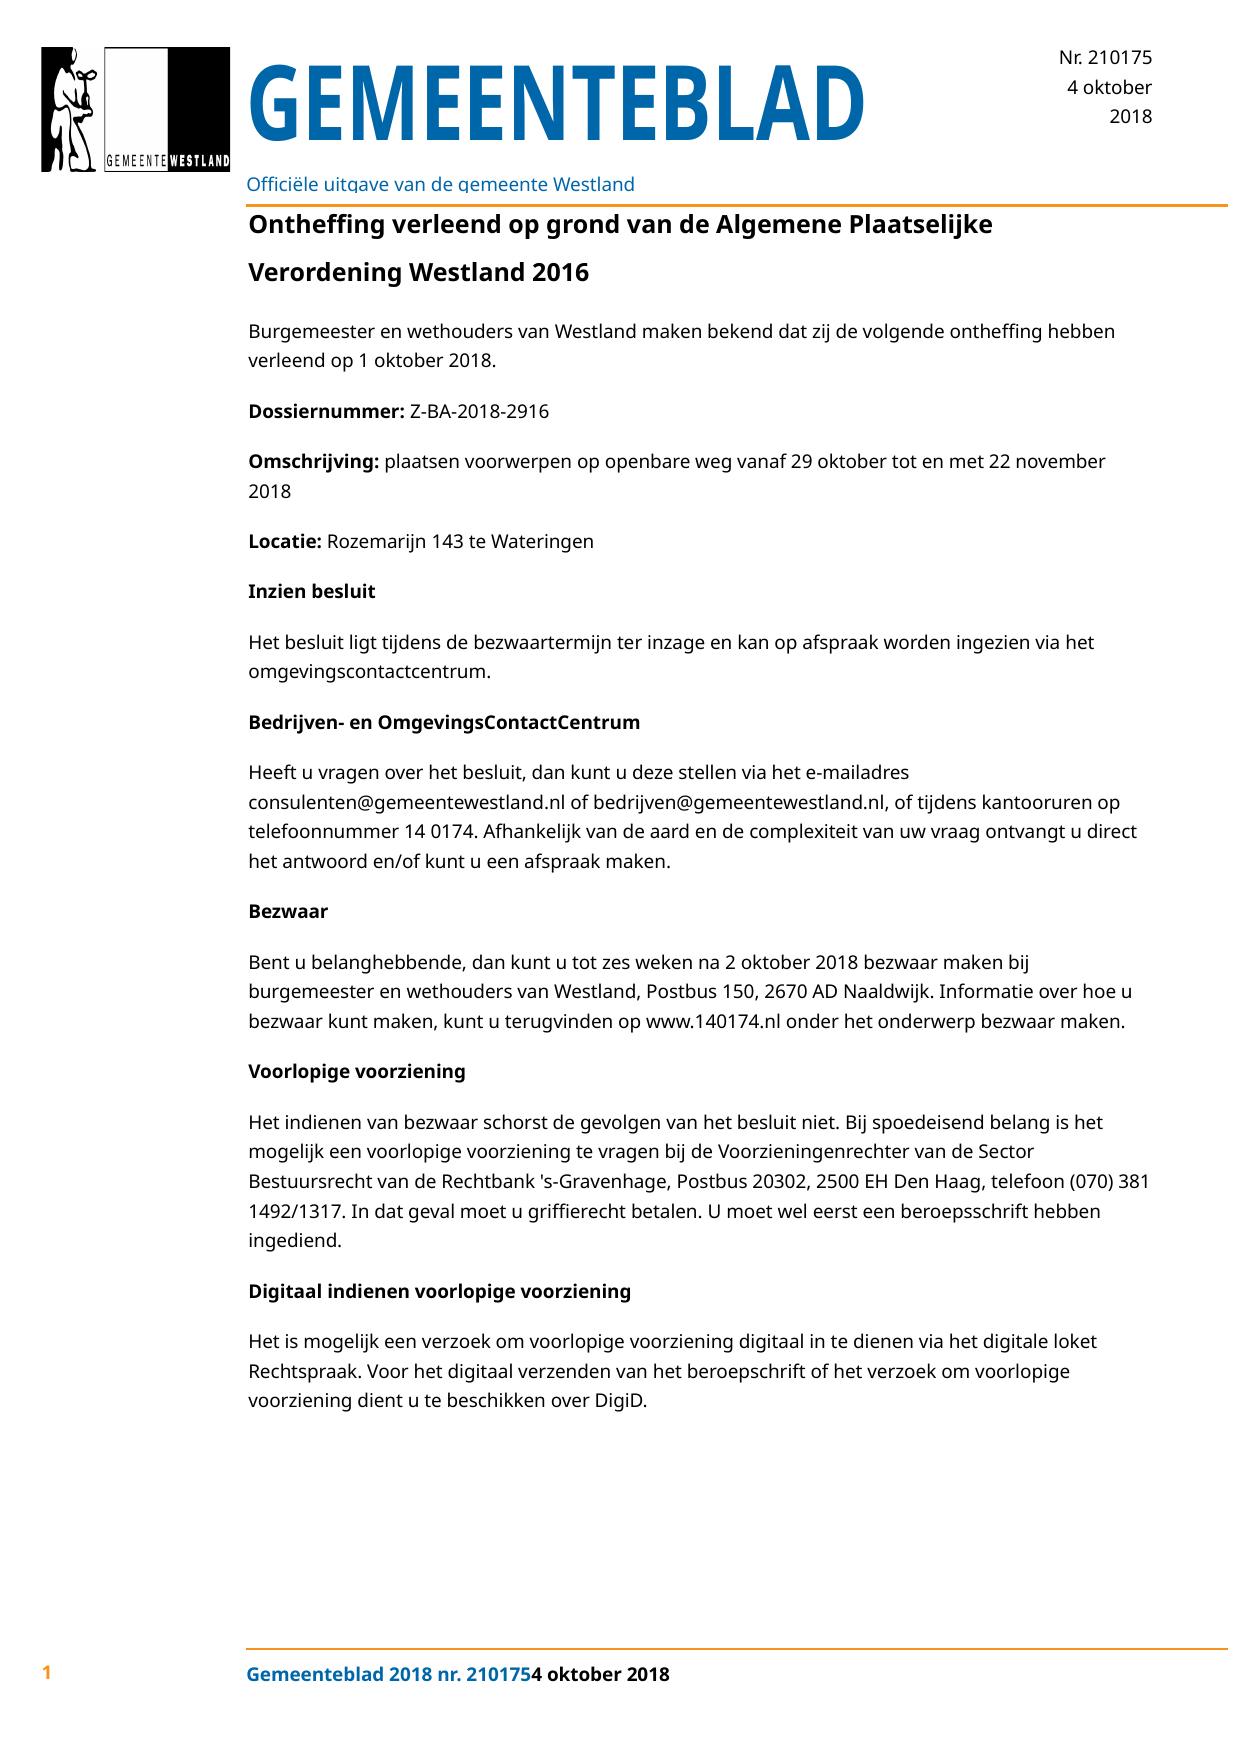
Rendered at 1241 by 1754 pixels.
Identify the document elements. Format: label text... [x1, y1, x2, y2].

text Omschrijving: plaatsen voorwerpen op openbare weg vanaf 29 oktober tot en met 22 november 2018 [248, 448, 1152, 504]
picture [41, 47, 231, 172]
text Bezwaar [248, 899, 1152, 924]
text Inzien besluit [248, 579, 1152, 604]
text Burgemeester en wethouders van Westland maken bekend dat zij de volgende ontheffing hebben verleend op 1 oktober 2018. [248, 318, 1152, 373]
text Het is mogelijk een verzoek om voorlopige voorziening digitaal in te dienen via het digitale loket Rechtspraak. Voor het digitaal verzenden van het beroepschrift of het verzoek om voorlopige voorziening dient u te beschikken over DigiD. [248, 1328, 1152, 1413]
text Het besluit ligt tijdens de bezwaartermijn ter inzage en kan op afspraak worden ingezien via het omgevingscontactcentrum. [248, 629, 1152, 684]
text Digitaal indienen voorlopige voorziening [248, 1278, 1152, 1304]
text Voorlopige voorziening [248, 1059, 1152, 1084]
text Bedrijven- en OmgevingsContactCentrum [248, 709, 1152, 735]
text Locatie: Rozemarijn 143 te Wateringen [248, 528, 1152, 554]
text Bent u belanghebbende, dan kunt u tot zes weken na 2 oktober 2018 bezwaar maken bij burgemeester en wethouders van Westland, Postbus 150, 2670 AD Naaldwijk. Informatie over hoe u bezwaar kunt maken, kunt u terugvinden op www.140174.nl onder het onderwerp bezwaar maken. [248, 949, 1152, 1034]
text Ontheffing verleend op grond van de Algemene Plaatselijke Verordening Westland 2016 [248, 207, 1152, 288]
text Dossiernummer: Z-BA-2018-2916 [248, 398, 1152, 424]
text Het indienen van bezwaar schorst de gevolgen van het besluit niet. Bij spoedeisend belang is het mogelijk een voorlopige voorziening te vragen bij de Voorzieningenrechter van de Sector Bestuursrecht van de Rechtbank 's-Gravenhage, Postbus 20302, 2500 EH Den Haag, telefoon (070) 381 1492/1317. In dat geval moet u griffierecht betalen. U moet wel eerst een beroepsschrift hebben ingediend. [248, 1109, 1152, 1253]
text Heeft u vragen over het besluit, dan kunt u deze stellen via het e-mailadres consulenten@gemeentewestland.nl of bedrijven@gemeentewestland.nl, of tijdens kantooruren op telefoonnummer 14 0174. Afhankelijk van de aard en de complexiteit van uw vraag ontvangt u direct het antwoord en/of kunt u een afspraak maken. [248, 759, 1152, 874]
